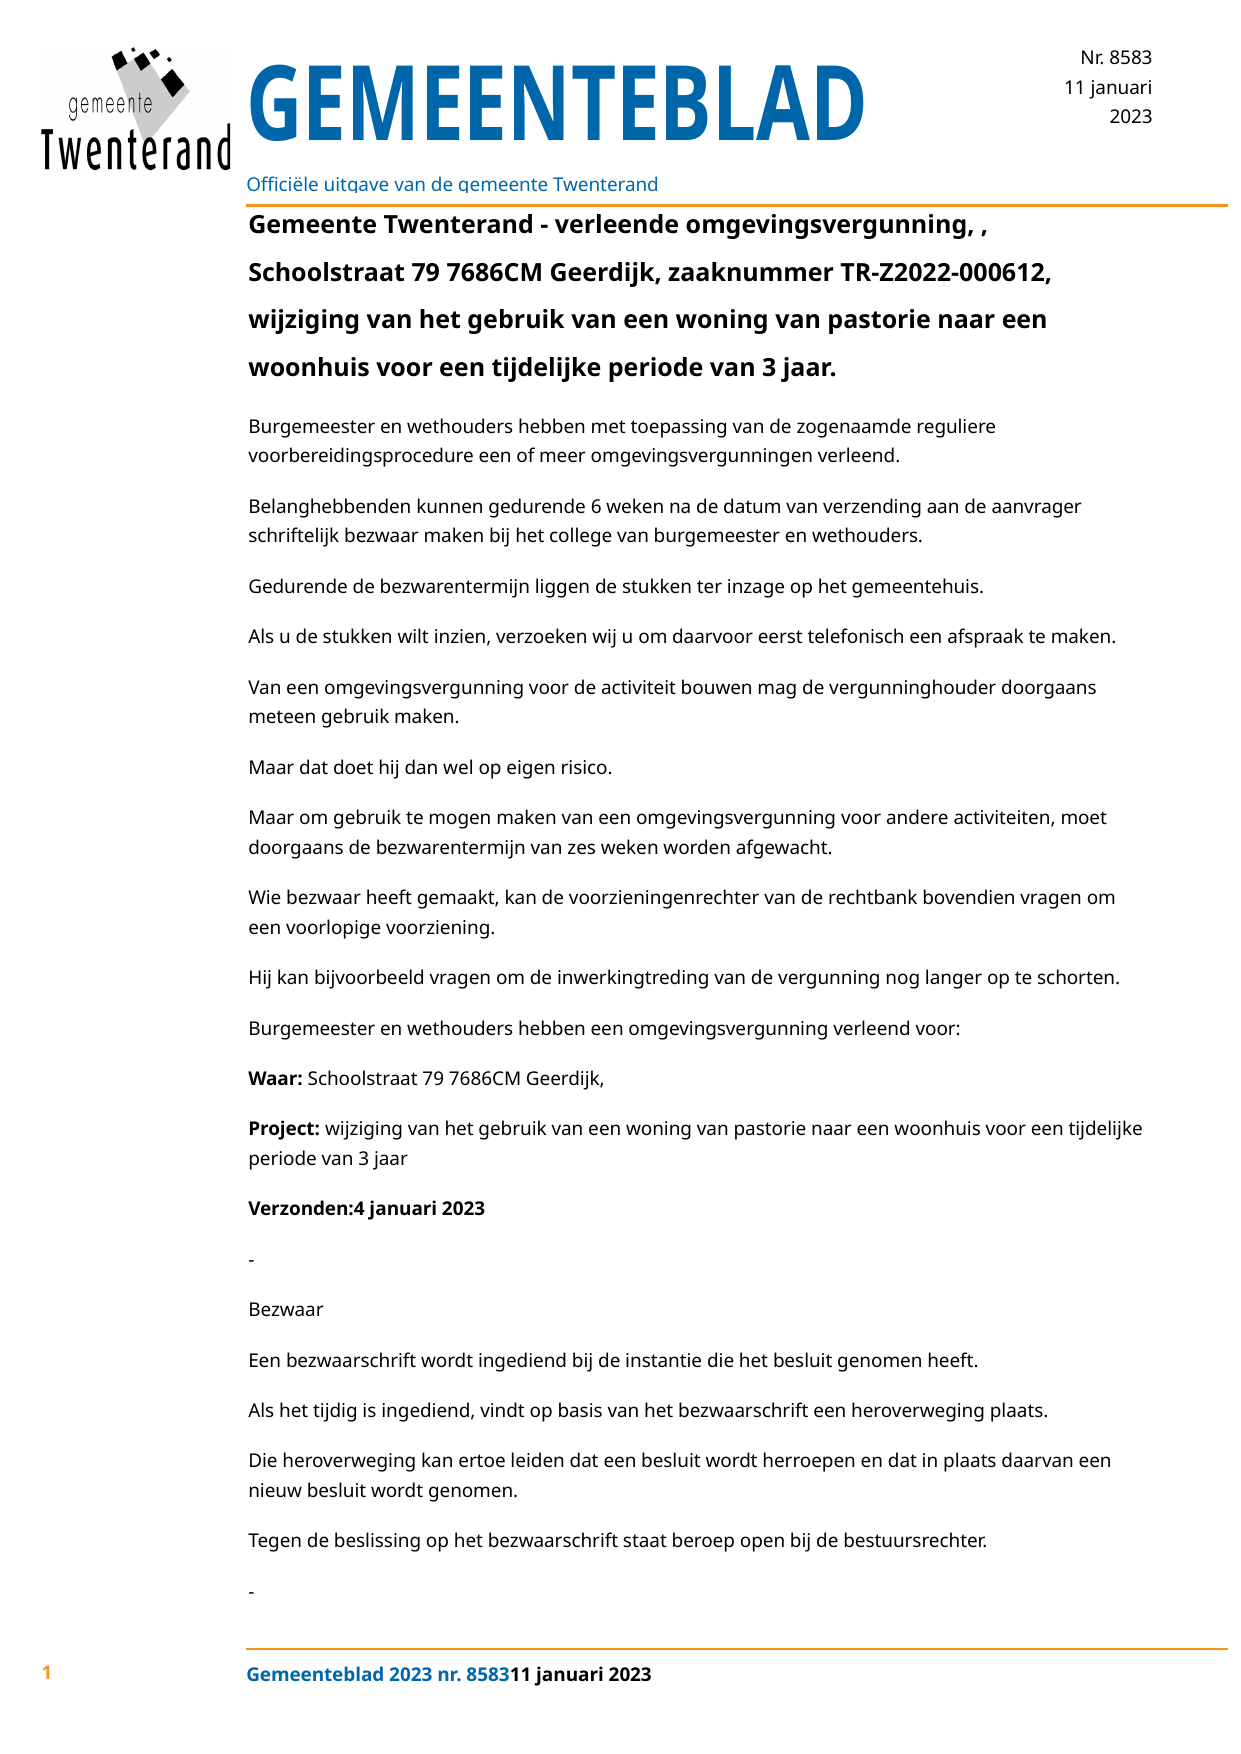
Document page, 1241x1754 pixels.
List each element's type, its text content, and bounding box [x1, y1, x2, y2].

text Tegen de beslissing op het bezwaarschrift staat beroep open bij de bestuursrechter. [248, 1528, 1152, 1553]
text Als het tijdig is ingediend, vindt op basis van het bezwaarschrift een heroverweging plaats. [248, 1397, 1152, 1423]
text Bezwaar [248, 1296, 1152, 1322]
text Gemeente Twenterand - verleende omgevingsvergunning, , Schoolstraat 79 7686CM Geerdijk, zaaknummer TR-Z2022-000612, wijziging van het gebruik van een woning van pastorie naar een woonhuis voor een tijdelijke periode van 3 jaar. [248, 207, 1152, 384]
text Wie bezwaar heeft gemaakt, kan de voorzieningenrechter van de rechtbank bovendien vragen om een voorlopige voorziening. [248, 884, 1152, 940]
text Gedurende de bezwarentermijn liggen de stukken ter inzage op het gemeentehuis. [248, 573, 1152, 599]
text Maar om gebruik te mogen maken van een omgevingsvergunning voor andere activiteiten, moet doorgaans de bezwarentermijn van zes weken worden afgewacht. [248, 804, 1152, 860]
text Die heroverweging kan ertoe leiden dat een besluit wordt herroepen en dat in plaats daarvan een nieuw besluit wordt genomen. [248, 1448, 1152, 1503]
text Waar: Schoolstraat 79 7686CM Geerdijk, [248, 1065, 1152, 1091]
text Belanghebbenden kunnen gedurende 6 weken na de datum van verzending aan de aanvrager schriftelijk bezwaar maken bij het college van burgemeester en wethouders. [248, 493, 1152, 548]
picture [41, 47, 231, 172]
text Een bezwaarschrift wordt ingediend bij de instantie die het besluit genomen heeft. [248, 1347, 1152, 1373]
text Maar dat doet hij dan wel op eigen risico. [248, 754, 1152, 780]
text Hij kan bijvoorbeeld vragen om de inwerkingtreding van de vergunning nog langer op te schorten. [248, 964, 1152, 990]
text Burgemeester en wethouders hebben met toepassing van de zogenaamde reguliere voorbereidingsprocedure een of meer omgevingsvergunningen verleend. [248, 413, 1152, 468]
text Project: wijziging van het gebruik van een woning van pastorie naar een woonhuis voor een tijdelijke periode van 3 jaar [248, 1116, 1152, 1171]
text - [248, 1578, 1152, 1604]
text Verzonden:4 januari 2023 [248, 1196, 1152, 1221]
text Van een omgevingsvergunning voor de activiteit bouwen mag de vergunninghouder doorgaans meteen gebruik maken. [248, 674, 1152, 729]
text Burgemeester en wethouders hebben een omgevingsvergunning verleend voor: [248, 1015, 1152, 1041]
text - [248, 1246, 1152, 1272]
text Als u de stukken wilt inzien, verzoeken wij u om daarvoor eerst telefonisch een afspraak te maken. [248, 623, 1152, 649]
